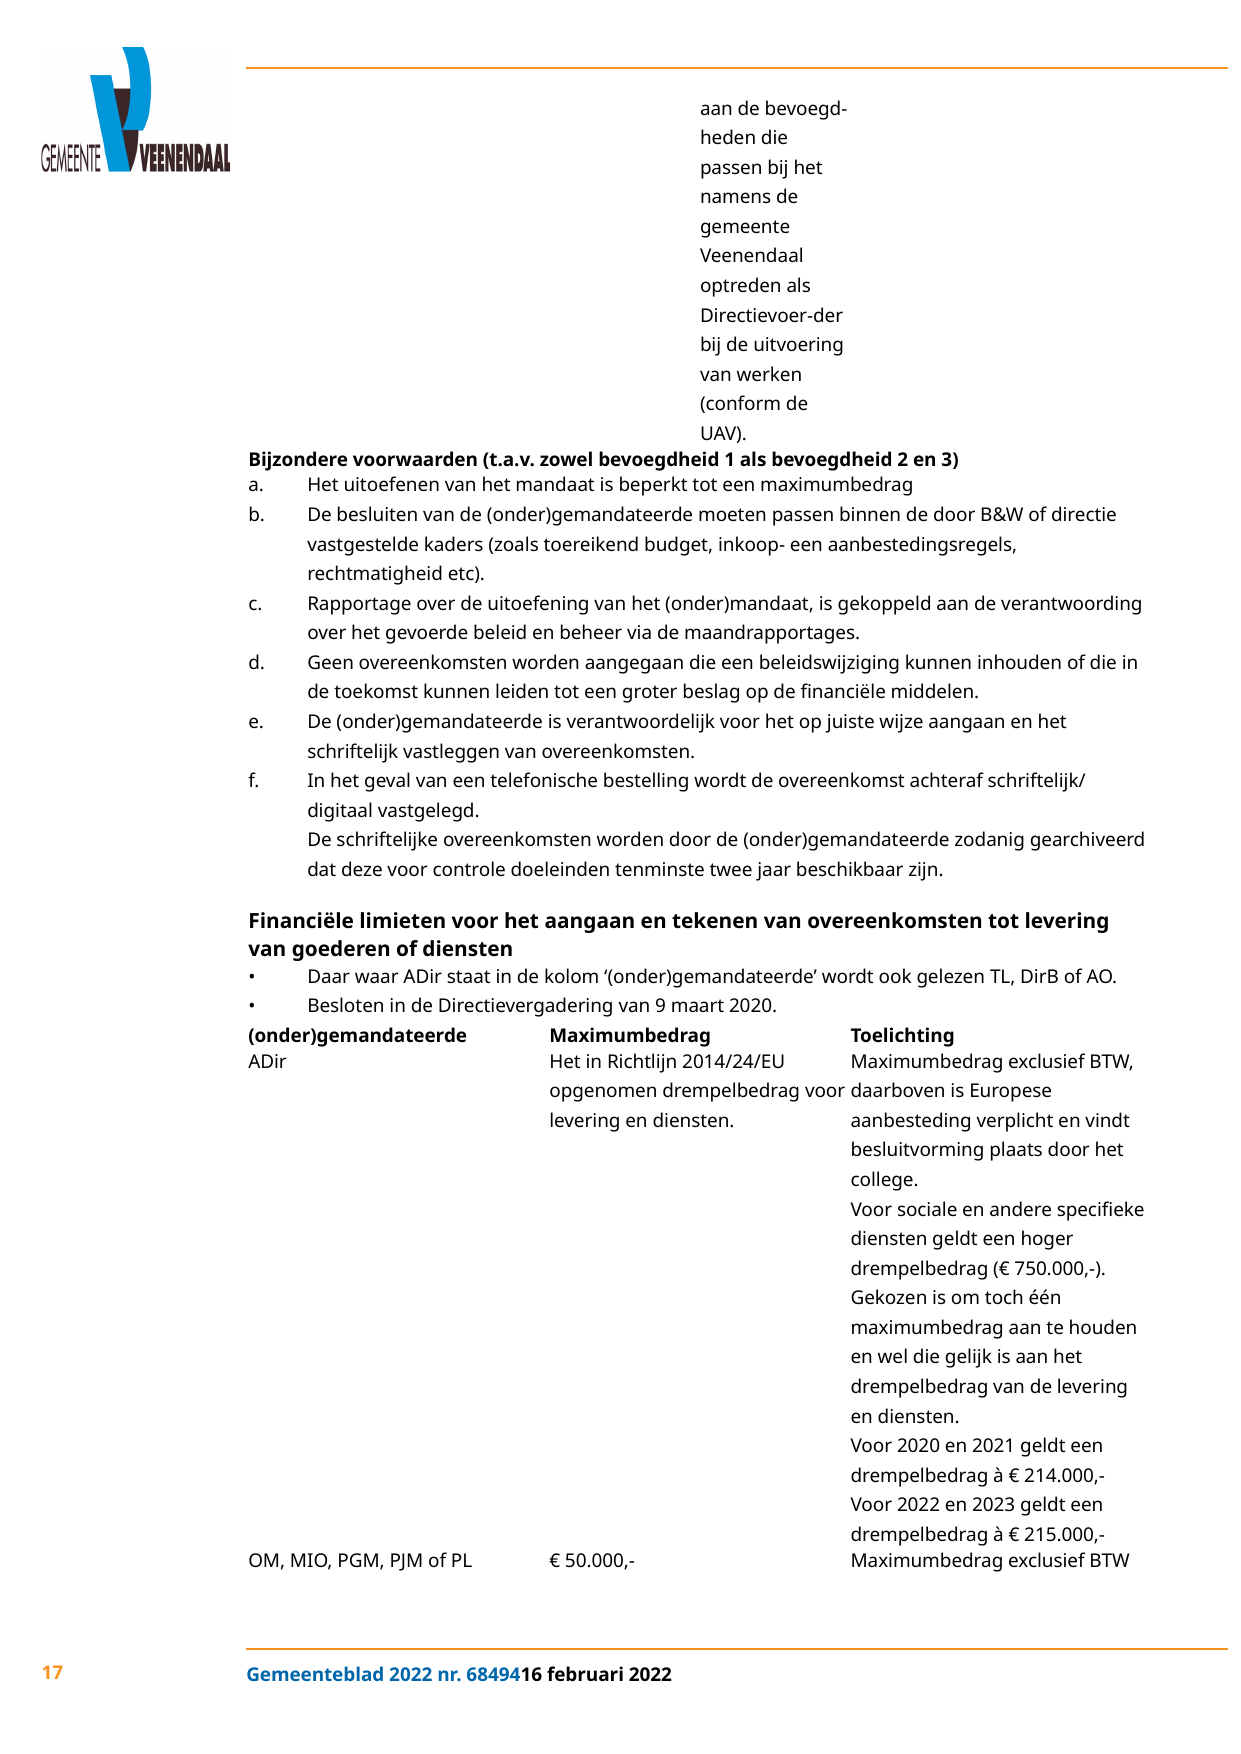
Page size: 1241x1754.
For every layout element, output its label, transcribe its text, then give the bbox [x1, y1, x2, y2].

picture [41, 47, 130, 172]
table_cell [850, 95, 1001, 446]
table_cell Bijzondere voorwaarden (t.a.v. zowel bevoegdheid 1 als bevoegdheid 2 en 3) [248, 446, 1152, 472]
table_cell € 50.000,- [549, 1547, 850, 1573]
table_cell [399, 95, 549, 446]
table_cell Maximumbedrag exclusief BTW [850, 1547, 1152, 1573]
table_cell aan de bevoegd-heden die passen bij het namens de gemeente Veenendaal optreden als Directievoer-der bij de uitvoering van werken (conform de UAV). [700, 95, 850, 446]
table_header Maximumbedrag [549, 1022, 850, 1048]
table_header (onder)gemandateerde [248, 1022, 549, 1048]
text Financiële limieten voor het aangaan en tekenen van overeenkomsten tot levering van goederen of diensten [248, 906, 1152, 963]
picture [123, 47, 231, 172]
table_cell [549, 95, 700, 446]
table_cell Het uitoefenen van het mandaat is beperkt tot een maximumbedrag De besluiten van de (onder)gemandateerde moeten passen binnen de door B&W of directie vastgestelde kaders (zoals toereikend budget, inkoop- een aanbestedingsregels, rechtmatigheid etc). Rapportage over de uitoefening van het (onder)mandaat, is gekoppeld aan de verantwoording over het gevoerde beleid en beheer via de maandrapportages. Geen overeenkomsten worden aangegaan die een beleidswijziging kunnen inhouden of die in de toekomst kunnen leiden tot een groter beslag op de financiële middelen. De (onder)gemandateerde is verantwoordelijk voor het op juiste wijze aangaan en het schriftelijk vastleggen van overeenkomsten. In het geval van een telefonische bestelling wordt de overeenkomst achteraf schriftelijk/ digitaal vastgelegd. De schriftelijke overeenkomsten worden door de (onder)gemandateerde zodanig gearchiveerd dat deze voor controle doeleinden tenminste twee jaar beschikbaar zijn. [248, 472, 1152, 882]
table_cell Maximumbedrag exclusief BTW, daarboven is Europese aanbesteding verplicht en vindt besluitvorming plaats door het college. Voor sociale en andere specifieke diensten geldt een hoger drempelbedrag (€ 750.000,-). Gekozen is om toch één maximumbedrag aan te houden en wel die gelijk is aan het drempelbedrag van de levering en diensten. Voor 2020 en 2021 geldt een drempelbedrag à € 214.000,- Voor 2022 en 2023 geldt een drempelbedrag à € 215.000,- [850, 1048, 1152, 1547]
table_cell [248, 95, 398, 446]
table_cell [1001, 95, 1152, 446]
list Besloten in de Directievergadering van 9 maart 2020. [248, 992, 1152, 1018]
table_cell ADir [248, 1048, 549, 1547]
table_cell Het in Richtlijn 2014/24/EU opgenomen drempelbedrag voor levering en diensten. [549, 1048, 850, 1547]
list Daar waar ADir staat in de kolom ‘(onder)gemandateerde’ wordt ook gelezen TL, DirB of AO. [248, 963, 1152, 989]
table_cell OM, MIO, PGM, PJM of PL [248, 1547, 549, 1573]
table_header Toelichting [850, 1022, 1152, 1048]
